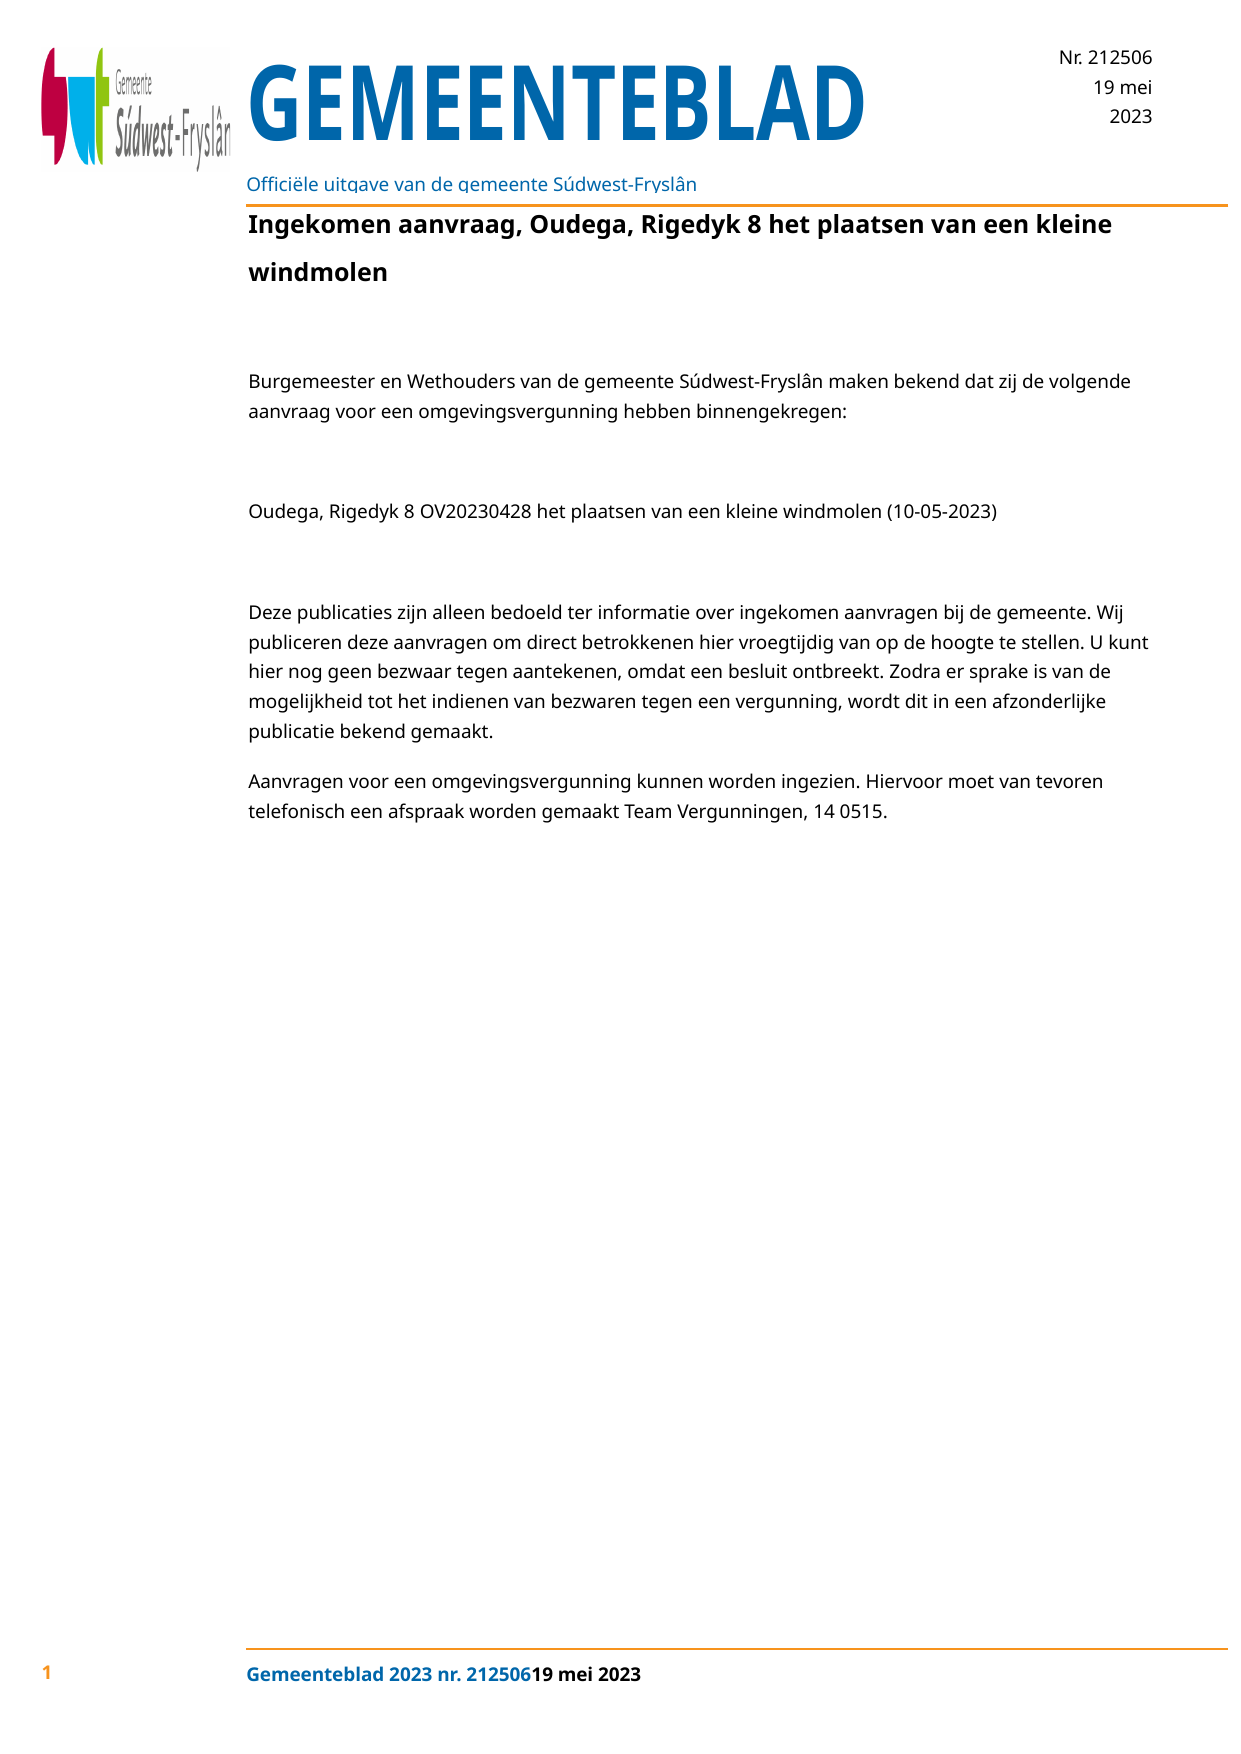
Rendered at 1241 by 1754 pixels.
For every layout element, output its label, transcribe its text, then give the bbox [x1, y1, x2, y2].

picture [41, 47, 231, 172]
text Aanvragen voor een omgevingsvergunning kunnen worden ingezien. Hiervoor moet van tevoren telefonisch een afspraak worden gemaakt Team Vergunningen, 14 0515. [248, 768, 1152, 824]
text Oudega, Rigedyk 8 OV20230428 het plaatsen van een kleine windmolen (10-05-2023) [248, 499, 1152, 524]
text Ingekomen aanvraag, Oudega, Rigedyk 8 het plaatsen van een kleine windmolen [248, 207, 1152, 288]
text Burgemeester en Wethouders van de gemeente Súdwest-Fryslân maken bekend dat zij de volgende aanvraag voor een omgevingsvergunning hebben binnengekregen: [248, 368, 1152, 424]
text Deze publicaties zijn alleen bedoeld ter informatie over ingekomen aanvragen bij de gemeente. Wij publiceren deze aanvragen om direct betrokkenen hier vroegtijdig van op de hoogte te stellen. U kunt hier nog geen bezwaar tegen aantekenen, omdat een besluit ontbreekt. Zodra er sprake is van de mogelijkheid tot het indienen van bezwaren tegen een vergunning, wordt dit in een afzonderlijke publicatie bekend gemaakt. [248, 599, 1152, 744]
